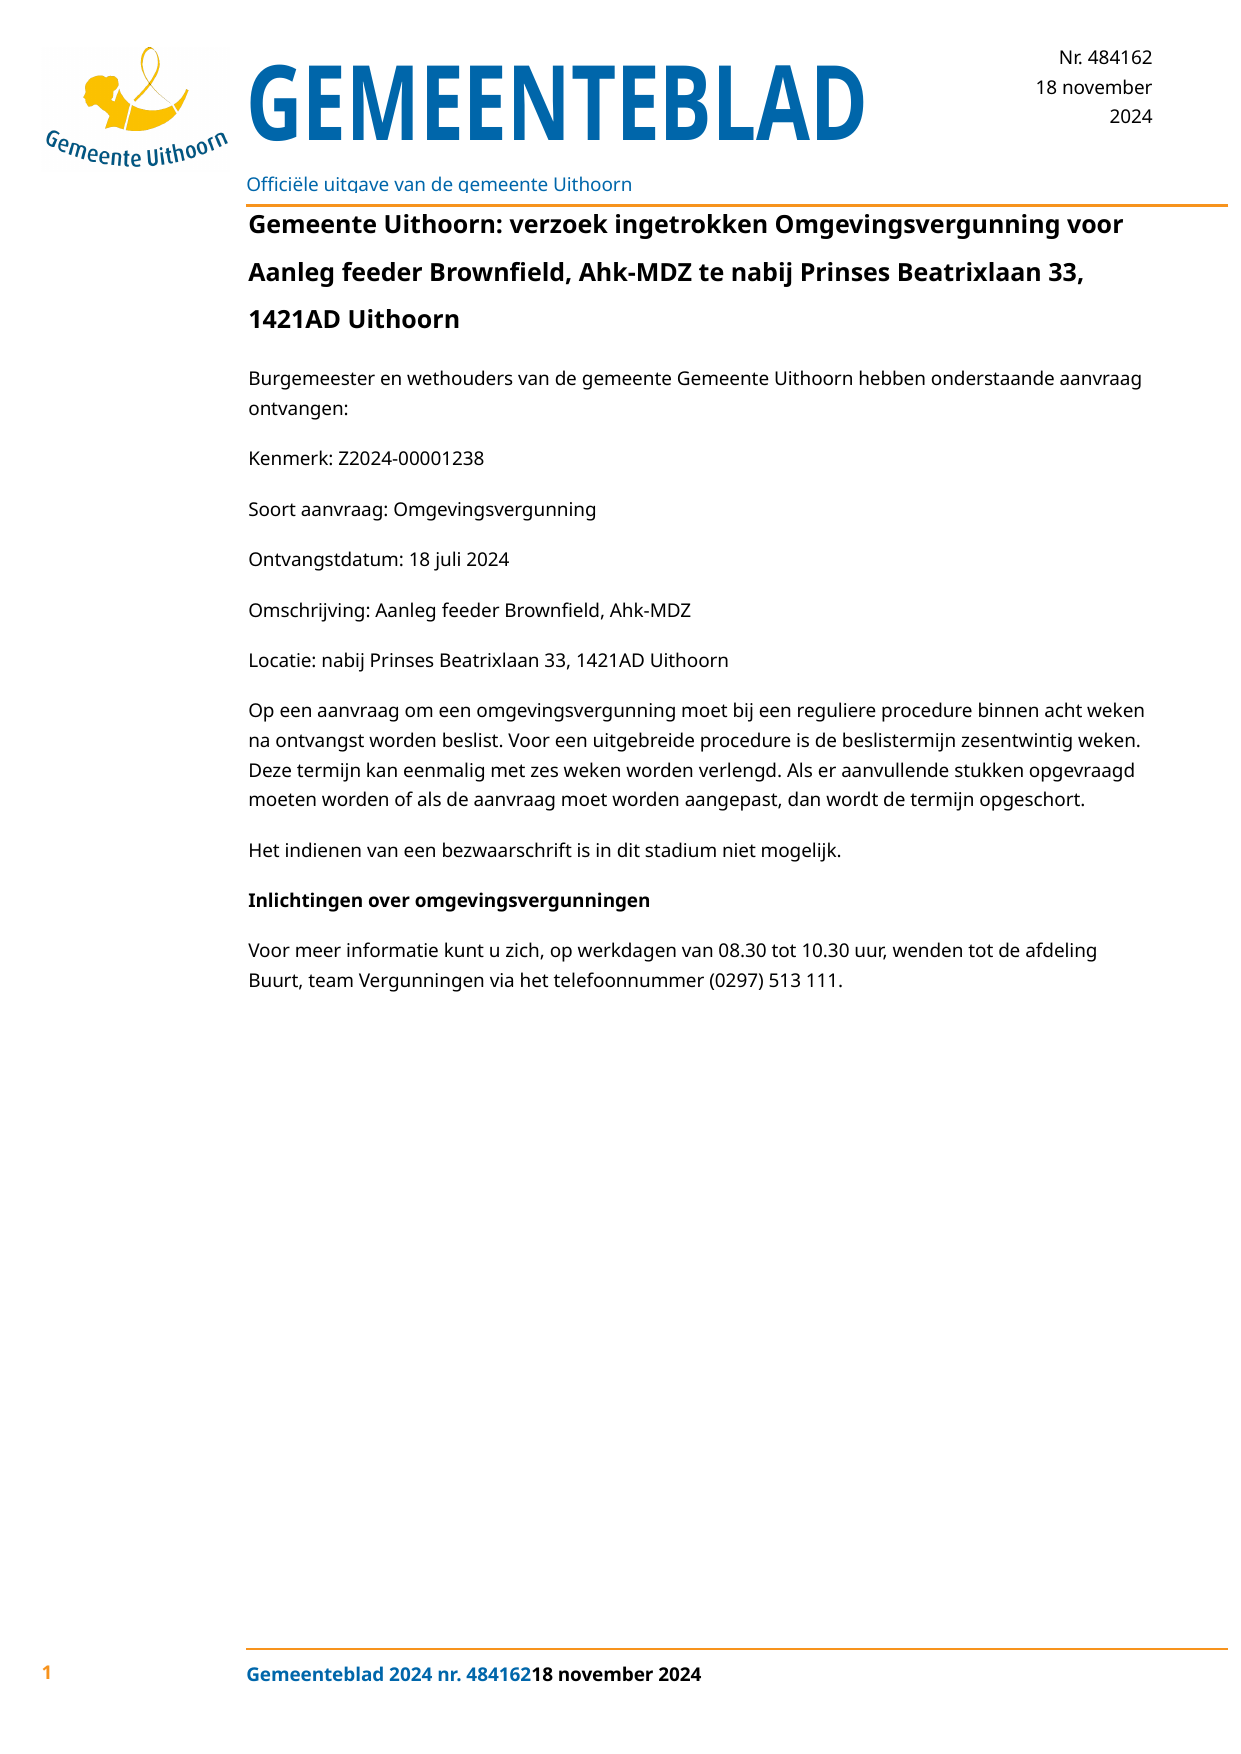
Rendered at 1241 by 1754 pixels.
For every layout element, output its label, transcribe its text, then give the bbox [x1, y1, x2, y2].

text Inlichtingen over omgevingsvergunningen [248, 887, 1152, 913]
text Voor meer informatie kunt u zich, op werkdagen van 08.30 tot 10.30 uur, wenden tot de afdeling Buurt, team Vergunningen via het telefoonnummer (0297) 513 111. [248, 938, 1152, 993]
text Ontvangstdatum: 18 juli 2024 [248, 546, 1152, 572]
text Burgemeester en wethouders van de gemeente Gemeente Uithoorn hebben onderstaande aanvraag ontvangen: [248, 366, 1152, 421]
text Op een aanvraag om een omgevingsvergunning moet bij een reguliere procedure binnen acht weken na ontvangst worden beslist. Voor een uitgebreide procedure is de beslistermijn zesentwintig weken. Deze termijn kan eenmalig met zes weken worden verlengd. Als er aanvullende stukken opgevraagd moeten worden of als de aanvraag moet worden aangepast, dan wordt de termijn opgeschort. [248, 698, 1152, 812]
text Kenmerk: Z2024-00001238 [248, 446, 1152, 471]
text Soort aanvraag: Omgevingsvergunning [248, 496, 1152, 522]
text Locatie: nabij Prinses Beatrixlaan 33, 1421AD Uithoorn [248, 647, 1152, 673]
picture [41, 47, 231, 172]
text Omschrijving: Aanleg feeder Brownfield, Ahk-MDZ [248, 597, 1152, 622]
text Het indienen van een bezwaarschrift is in dit stadium niet mogelijk. [248, 837, 1152, 862]
text Gemeente Uithoorn: verzoek ingetrokken Omgevingsvergunning voor Aanleg feeder Brownfield, Ahk-MDZ te nabij Prinses Beatrixlaan 33, 1421AD Uithoorn [248, 207, 1152, 336]
